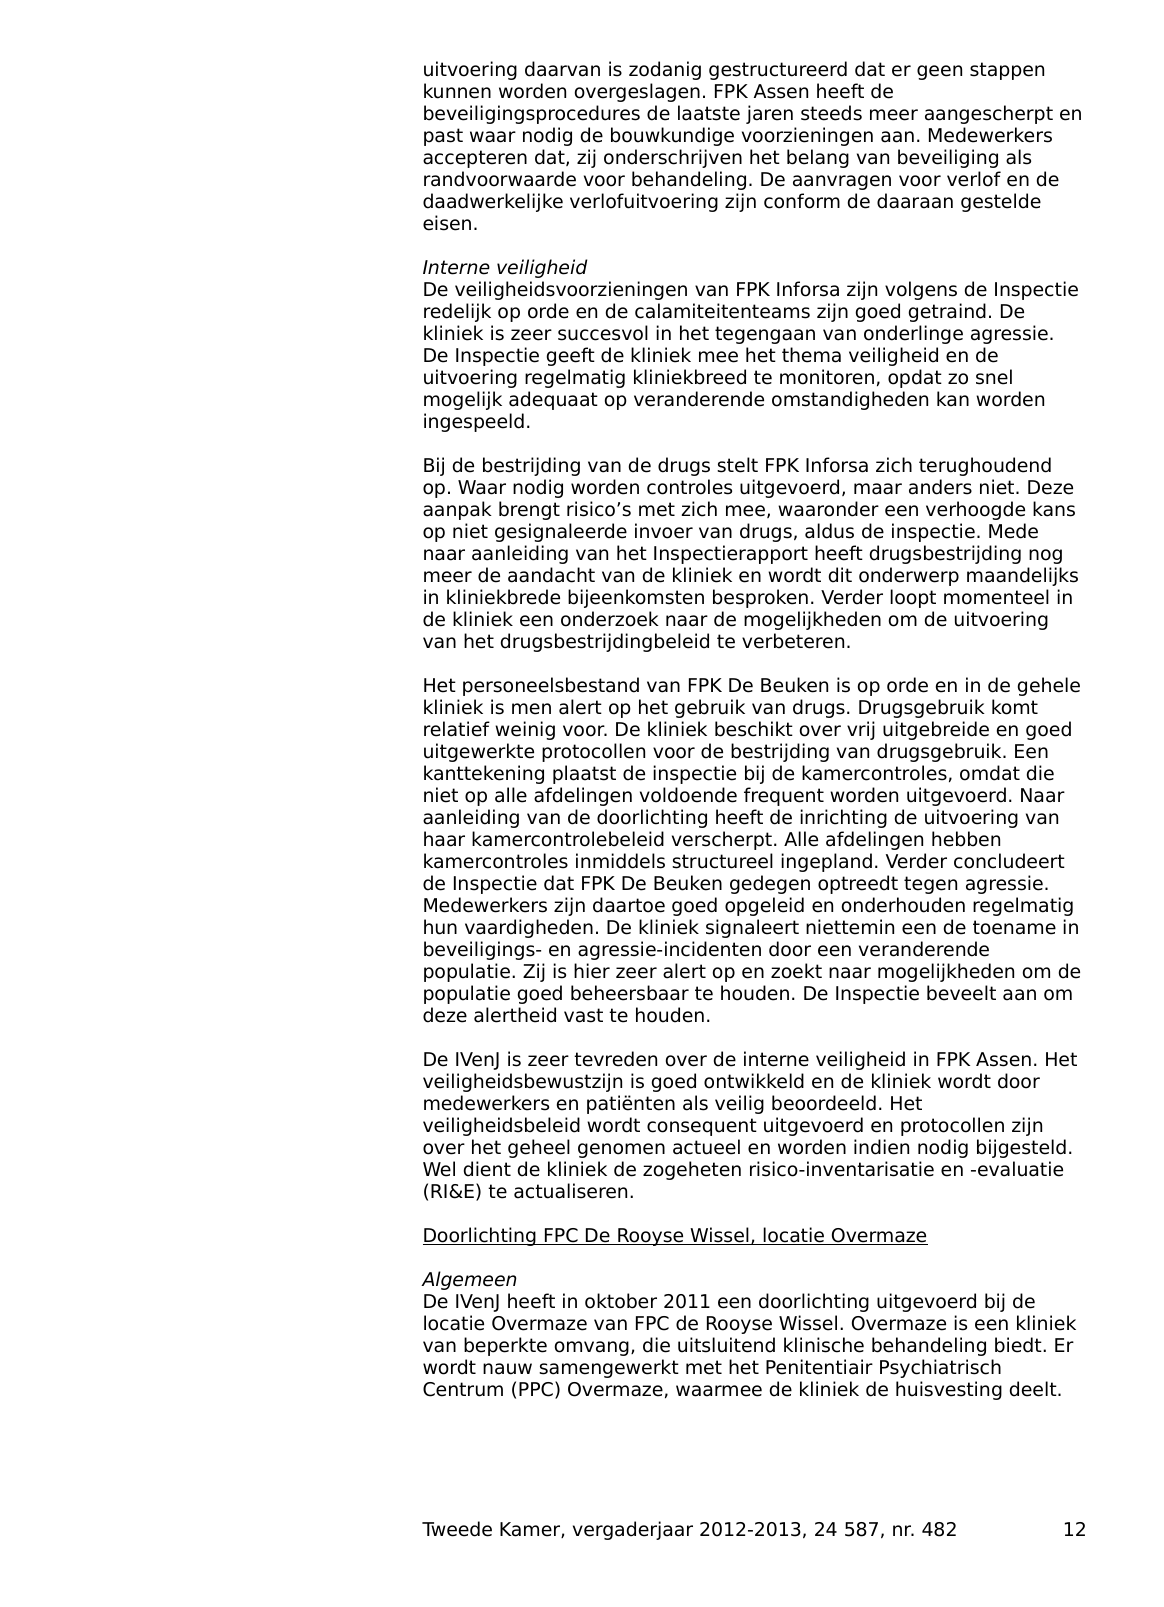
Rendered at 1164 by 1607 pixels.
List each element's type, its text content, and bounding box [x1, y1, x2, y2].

text De IVenJ heeft in oktober 2011 een doorlichting uitgevoerd bij de locatie Overmaze van FPC de Rooyse Wissel. Overmaze is een kliniek van beperkte omvang, die uitsluitend klinische behandeling biedt. Er wordt nauw samengewerkt met het Penitentiair Psychiatrisch Centrum (PPC) Overmaze, waarmee de kliniek de huisvesting deelt. [422, 1291, 1087, 1401]
text De veiligheidsvoorzieningen van FPK Inforsa zijn volgens de Inspectie redelijk op orde en de calamiteitenteams zijn goed getraind. De kliniek is zeer succesvol in het tegengaan van onderlinge agressie. De Inspectie geeft de kliniek mee het thema veiligheid en de uitvoering regelmatig kliniekbreed te monitoren, opdat zo snel mogelijk adequaat op veranderende omstandigheden kan worden ingespeeld. [422, 279, 1087, 433]
text uitvoering daarvan is zodanig gestructureerd dat er geen stappen kunnen worden overgeslagen. FPK Assen heeft de beveiligingsprocedures de laatste jaren steeds meer aangescherpt en past waar nodig de bouwkundige voorzieningen aan. Medewerkers accepteren dat, zij onderschrijven het belang van beveiliging als randvoorwaarde voor behandeling. De aanvragen voor verlof en de daadwerkelijke verlofuitvoering zijn conform de daaraan gestelde eisen. [422, 59, 1087, 235]
text De IVenJ is zeer tevreden over de interne veiligheid in FPK Assen. Het veiligheidsbewustzijn is goed ontwikkeld en de kliniek wordt door medewerkers en patiënten als veilig beoordeeld. Het veiligheidsbeleid wordt consequent uitgevoerd en protocollen zijn over het geheel genomen actueel en worden indien nodig bijgesteld. Wel dient de kliniek de zogeheten risico-inventarisatie en -evaluatie (RI&E) te actualiseren. [422, 1049, 1087, 1203]
text Bij de bestrijding van de drugs stelt FPK Inforsa zich terughoudend op. Waar nodig worden controles uitgevoerd, maar anders niet. Deze aanpak brengt risico’s met zich mee, waaronder een verhoogde kans op niet gesignaleerde invoer van drugs, aldus de inspectie. Mede naar aanleiding van het Inspectierapport heeft drugsbestrijding nog meer de aandacht van de kliniek en wordt dit onderwerp maandelijks in kliniekbrede bijeenkomsten besproken. Verder loopt momenteel in de kliniek een onderzoek naar de mogelijkheden om de uitvoering van het drugsbestrijdingbeleid te verbeteren. [422, 455, 1087, 653]
subtitle Interne veiligheid [422, 257, 1087, 279]
subtitle Algemeen [422, 1269, 1087, 1291]
subtitle Doorlichting FPC De Rooyse Wissel, locatie Overmaze [422, 1225, 1087, 1247]
text Het personeelsbestand van FPK De Beuken is op orde en in de gehele kliniek is men alert op het gebruik van drugs. Drugsgebruik komt relatief weinig voor. De kliniek beschikt over vrij uitgebreide en goed uitgewerkte protocollen voor de bestrijding van drugsgebruik. Een kanttekening plaatst de inspectie bij de kamercontroles, omdat die niet op alle afdelingen voldoende frequent worden uitgevoerd. Naar aanleiding van de doorlichting heeft de inrichting de uitvoering van haar kamercontrolebeleid verscherpt. Alle afdelingen hebben kamercontroles inmiddels structureel ingepland. Verder concludeert de Inspectie dat FPK De Beuken gedegen optreedt tegen agressie. Medewerkers zijn daartoe goed opgeleid en onderhouden regelmatig hun vaardigheden. De kliniek signaleert niettemin een de toename in beveiligings- en agressie-incidenten door een veranderende populatie. Zij is hier zeer alert op en zoekt naar mogelijkheden om de populatie goed beheersbaar te houden. De Inspectie beveelt aan om deze alertheid vast te houden. [422, 675, 1087, 1027]
